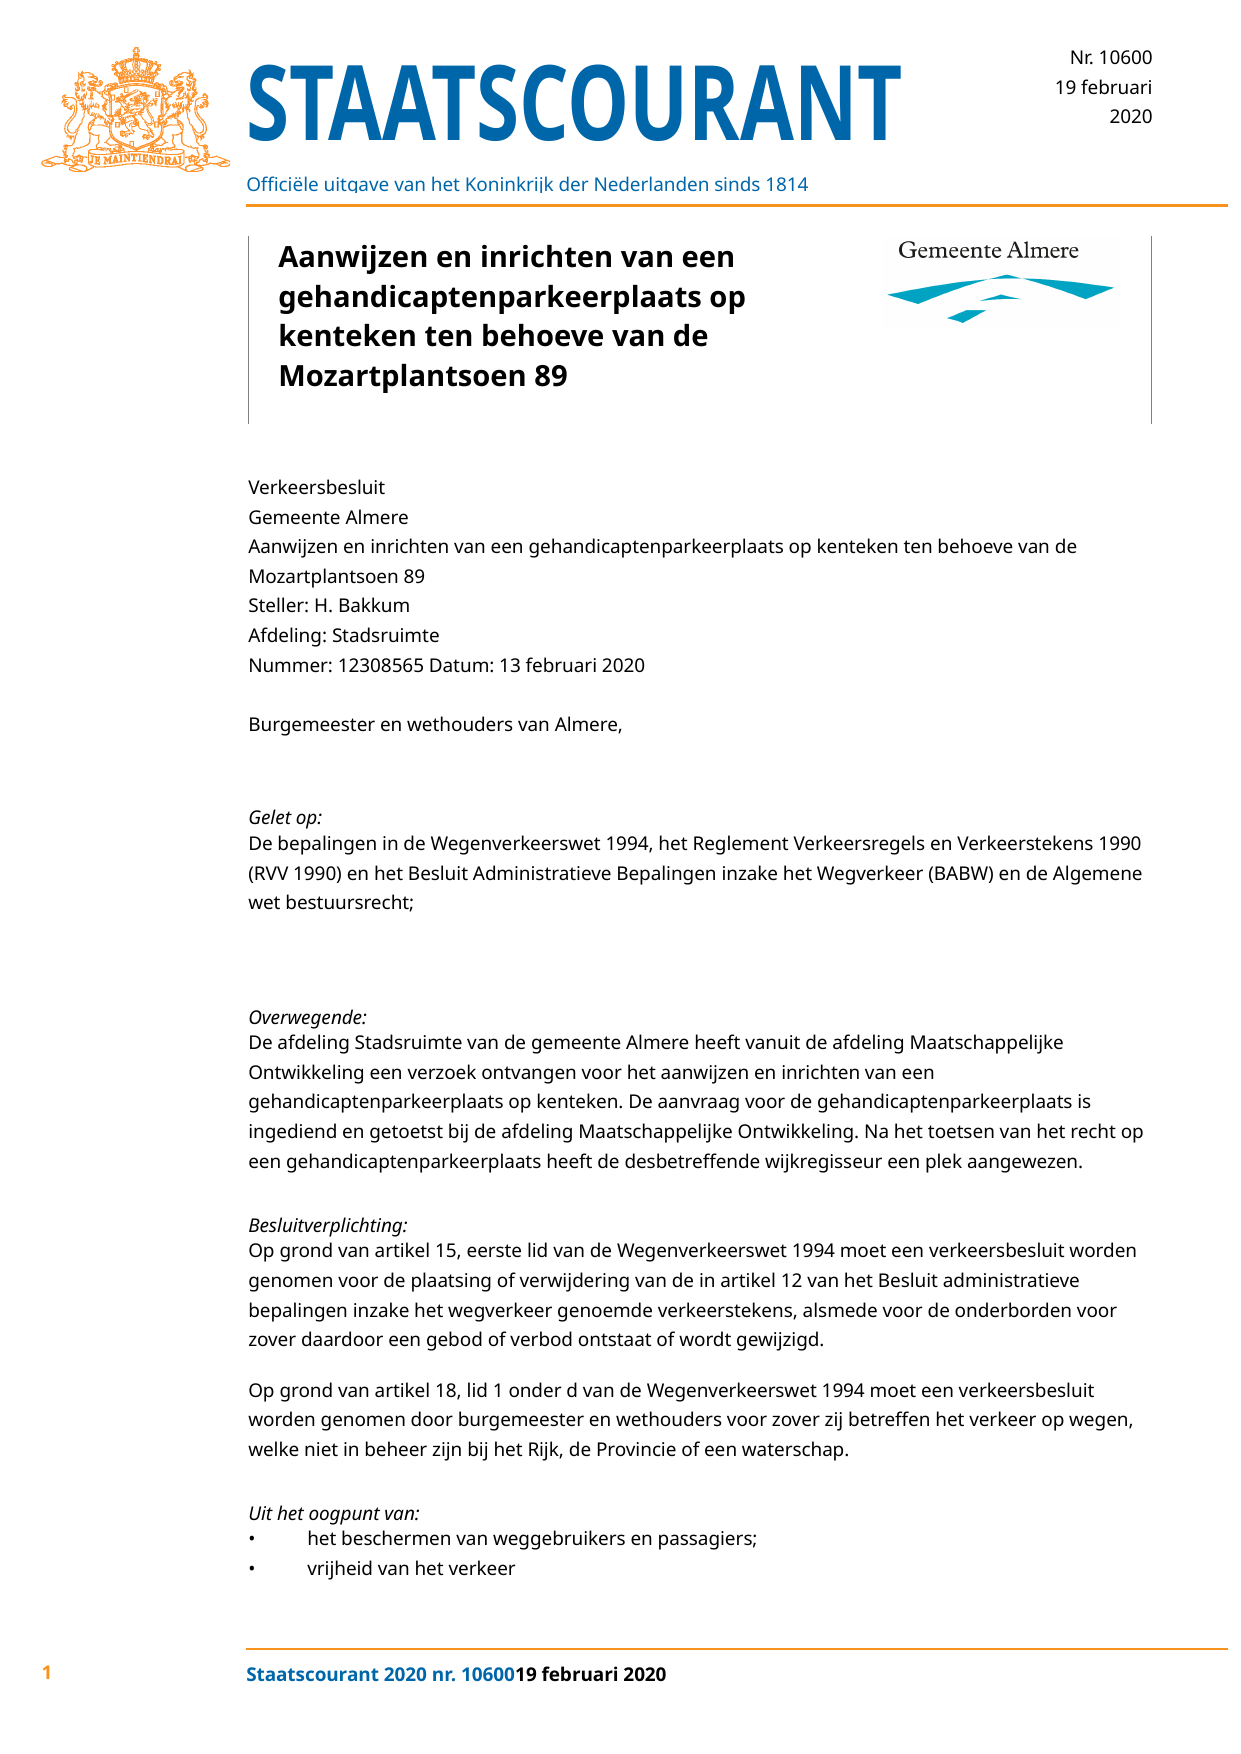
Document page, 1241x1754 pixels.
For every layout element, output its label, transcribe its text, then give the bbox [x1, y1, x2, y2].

text Afdeling: Stadsruimte [248, 622, 1152, 648]
picture [882, 236, 1119, 328]
text Aanwijzen en inrichten van een gehandicaptenparkeerplaats op kenteken ten behoeve van de Mozartplantsoen 89 [248, 533, 1152, 589]
text Burgemeester en wethouders van Almere, [248, 711, 1152, 737]
text De bepalingen in de Wegenverkeerswet 1994, het Reglement Verkeersregels en Verkeerstekens 1990 (RVV 1990) en het Besluit Administratieve Bepalingen inzake het Wegverkeer (BABW) en de Algemene wet bestuursrecht; [248, 830, 1152, 915]
text Gelet op: [248, 804, 1152, 830]
text Op grond van artikel 18, lid 1 onder d van de Wegenverkeerswet 1994 moet een verkeersbesluit worden genomen door burgemeester en wethouders voor zover zij betreffen het verkeer op wegen, welke niet in beheer zijn bij het Rijk, de Provincie of een waterschap. [248, 1377, 1152, 1462]
list vrijheid van het verkeer [248, 1555, 1152, 1581]
text Uit het oogpunt van: [248, 1500, 1152, 1526]
text De afdeling Stadsruimte van de gemeente Almere heeft vanuit de afdeling Maatschappelijke Ontwikkeling een verzoek ontvangen voor het aanwijzen en inrichten van een gehandicaptenparkeerplaats op kenteken. De aanvraag voor de gehandicaptenparkeerplaats is ingediend en getoetst bij de afdeling Maatschappelijke Ontwikkeling. Na het toetsen van het recht op een gehandicaptenparkeerplaats heeft de desbetreffende wijkregisseur een plek aangewezen. [248, 1029, 1152, 1174]
text Op grond van artikel 15, eerste lid van de Wegenverkeerswet 1994 moet een verkeersbesluit worden genomen voor de plaatsing of verwijdering van de in artikel 12 van het Besluit administratieve bepalingen inzake het wegverkeer genoemde verkeerstekens, alsmede voor de onderborden voor zover daardoor een gebod of verbod ontstaat of wordt gewijzigd. [248, 1238, 1152, 1352]
text Overwegende: [248, 1004, 1152, 1029]
table_header Aanwijzen en inrichten van een gehandicaptenparkeerplaats op kenteken ten behoeve van de Mozartplantsoen 89 [249, 236, 850, 424]
list het beschermen van weggebruikers en passagiers; [248, 1526, 1152, 1551]
text Gemeente Almere [248, 504, 1152, 530]
text Besluitverplichting: [248, 1212, 1152, 1238]
picture [41, 47, 231, 172]
text Steller: H. Bakkum [248, 593, 1152, 618]
text Nummer: 12308565 Datum: 13 februari 2020 [248, 652, 1152, 678]
table_header [850, 236, 1151, 424]
text Verkeersbesluit [248, 474, 1152, 500]
